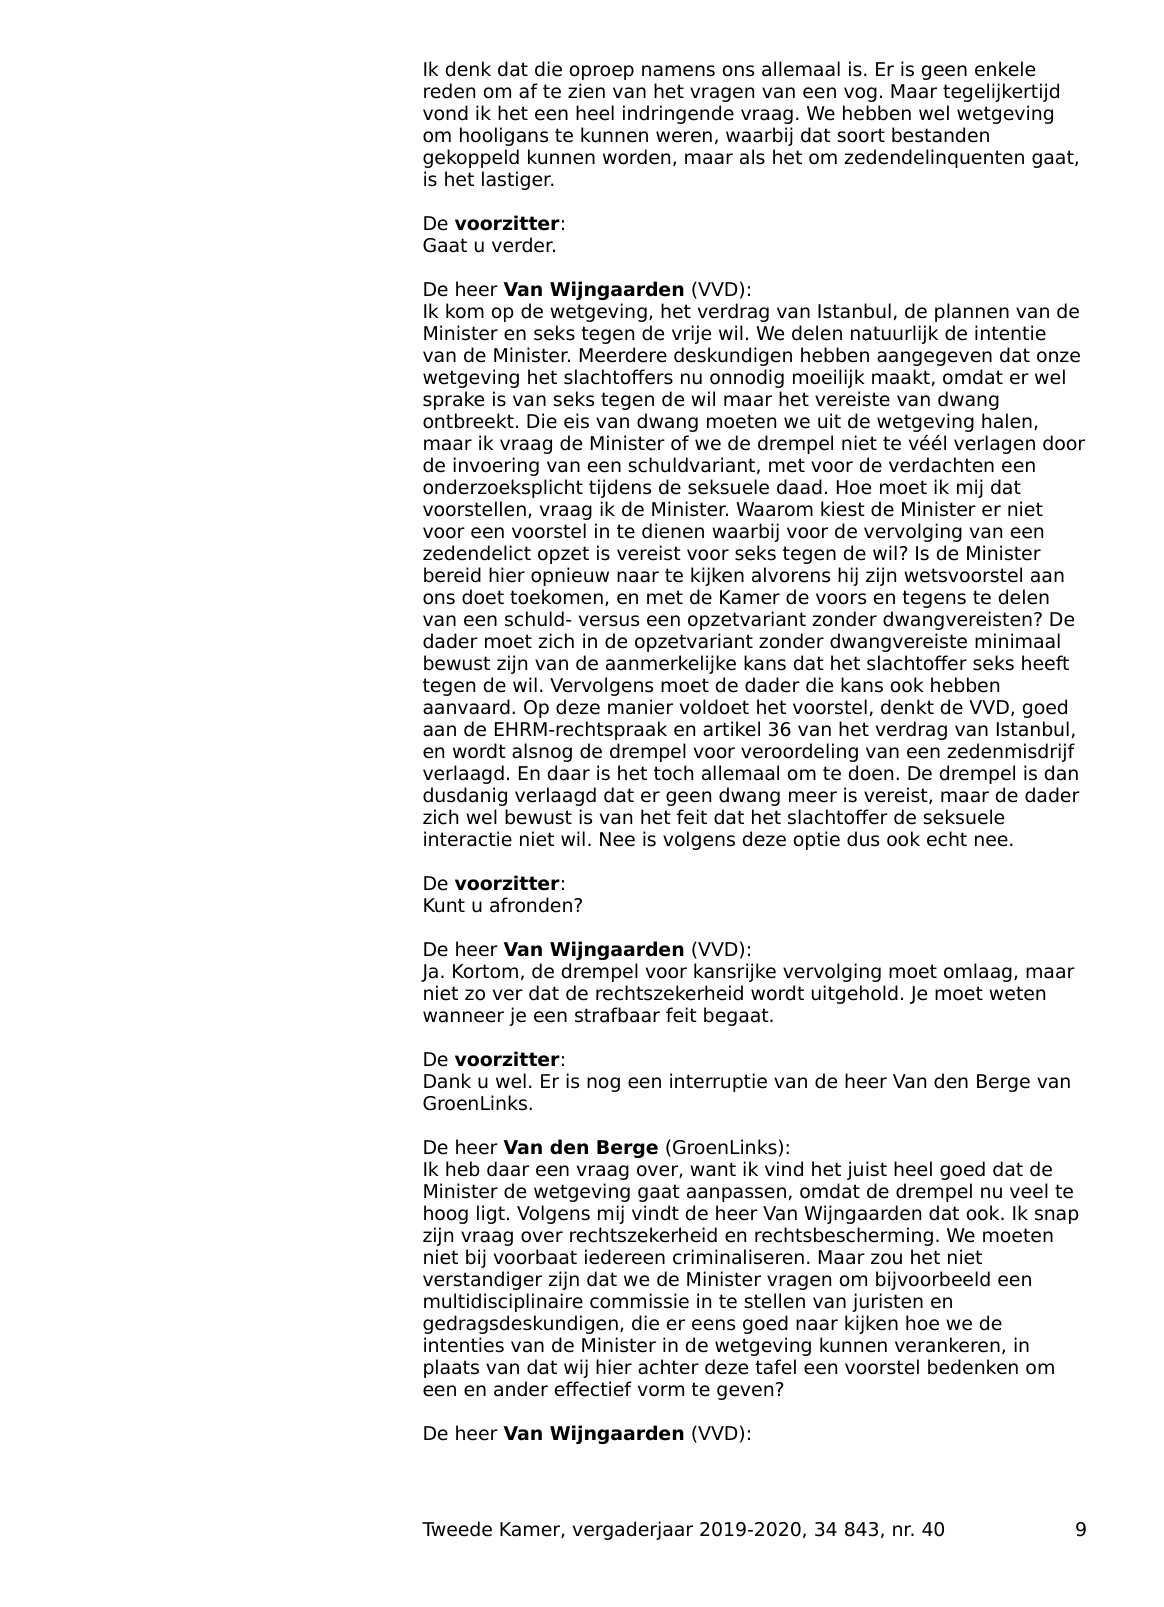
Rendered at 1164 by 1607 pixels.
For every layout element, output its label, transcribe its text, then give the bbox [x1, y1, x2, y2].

text De heer Van den Berge (GroenLinks): [422, 1137, 1087, 1159]
text De heer Van Wijngaarden (VVD): [422, 1423, 1087, 1445]
text De heer Van Wijngaarden (VVD): [422, 939, 1087, 961]
text Ik denk dat die oproep namens ons allemaal is. Er is geen enkele reden om af te zien van het vragen van een vog. Maar tegelijkertijd vond ik het een heel indringende vraag. We hebben wel wetgeving om hooligans te kunnen weren, waarbij dat soort bestanden gekoppeld kunnen worden, maar als het om zedendelinquenten gaat, is het lastiger. [422, 59, 1087, 191]
text De voorzitter: [422, 873, 1087, 895]
text De heer Van Wijngaarden (VVD): [422, 279, 1087, 301]
text De voorzitter: [422, 1049, 1087, 1071]
text Gaat u verder. [422, 235, 1087, 257]
text Ik kom op de wetgeving, het verdrag van Istanbul, de plannen van de Minister en seks tegen de vrije wil. We delen natuurlijk de intentie van de Minister. Meerdere deskundigen hebben aangegeven dat onze wetgeving het slachtoffers nu onnodig moeilijk maakt, omdat er wel sprake is van seks tegen de wil maar het vereiste van dwang ontbreekt. Die eis van dwang moeten we uit de wetgeving halen, maar ik vraag de Minister of we de drempel niet te véél verlagen door de invoering van een schuldvariant, met voor de verdachten een onderzoeksplicht tijdens de seksuele daad. Hoe moet ik mij dat voorstellen, vraag ik de Minister. Waarom kiest de Minister er niet voor een voorstel in te dienen waarbij voor de vervolging van een zedendelict opzet is vereist voor seks tegen de wil? Is de Minister bereid hier opnieuw naar te kijken alvorens hij zijn wetsvoorstel aan ons doet toekomen, en met de Kamer de voors en tegens te delen van een schuld- versus een opzetvariant zonder dwangvereisten? De dader moet zich in de opzetvariant zonder dwangvereiste minimaal bewust zijn van de aanmerkelijke kans dat het slachtoffer seks heeft tegen de wil. Vervolgens moet de dader die kans ook hebben aanvaard. Op deze manier voldoet het voorstel, denkt de VVD, goed aan de EHRM-rechtspraak en artikel 36 van het verdrag van Istanbul, en wordt alsnog de drempel voor veroordeling van een zedenmisdrijf verlaagd. En daar is het toch allemaal om te doen. De drempel is dan dusdanig verlaagd dat er geen dwang meer is vereist, maar de dader zich wel bewust is van het feit dat het slachtoffer de seksuele interactie niet wil. Nee is volgens deze optie dus ook echt nee. [422, 301, 1087, 851]
text Ja. Kortom, de drempel voor kansrijke vervolging moet omlaag, maar niet zo ver dat de rechtszekerheid wordt uitgehold. Je moet weten wanneer je een strafbaar feit begaat. [422, 961, 1087, 1027]
text Ik heb daar een vraag over, want ik vind het juist heel goed dat de Minister de wetgeving gaat aanpassen, omdat de drempel nu veel te hoog ligt. Volgens mij vindt de heer Van Wijngaarden dat ook. Ik snap zijn vraag over rechtszekerheid en rechtsbescherming. We moeten niet bij voorbaat iedereen criminaliseren. Maar zou het niet verstandiger zijn dat we de Minister vragen om bijvoorbeeld een multidisciplinaire commissie in te stellen van juristen en gedragsdeskundigen, die er eens goed naar kijken hoe we de intenties van de Minister in de wetgeving kunnen verankeren, in plaats van dat wij hier achter deze tafel een voorstel bedenken om een en ander effectief vorm te geven? [422, 1159, 1087, 1401]
text Dank u wel. Er is nog een interruptie van de heer Van den Berge van GroenLinks. [422, 1071, 1087, 1115]
text Kunt u afronden? [422, 895, 1087, 917]
text De voorzitter: [422, 213, 1087, 235]
